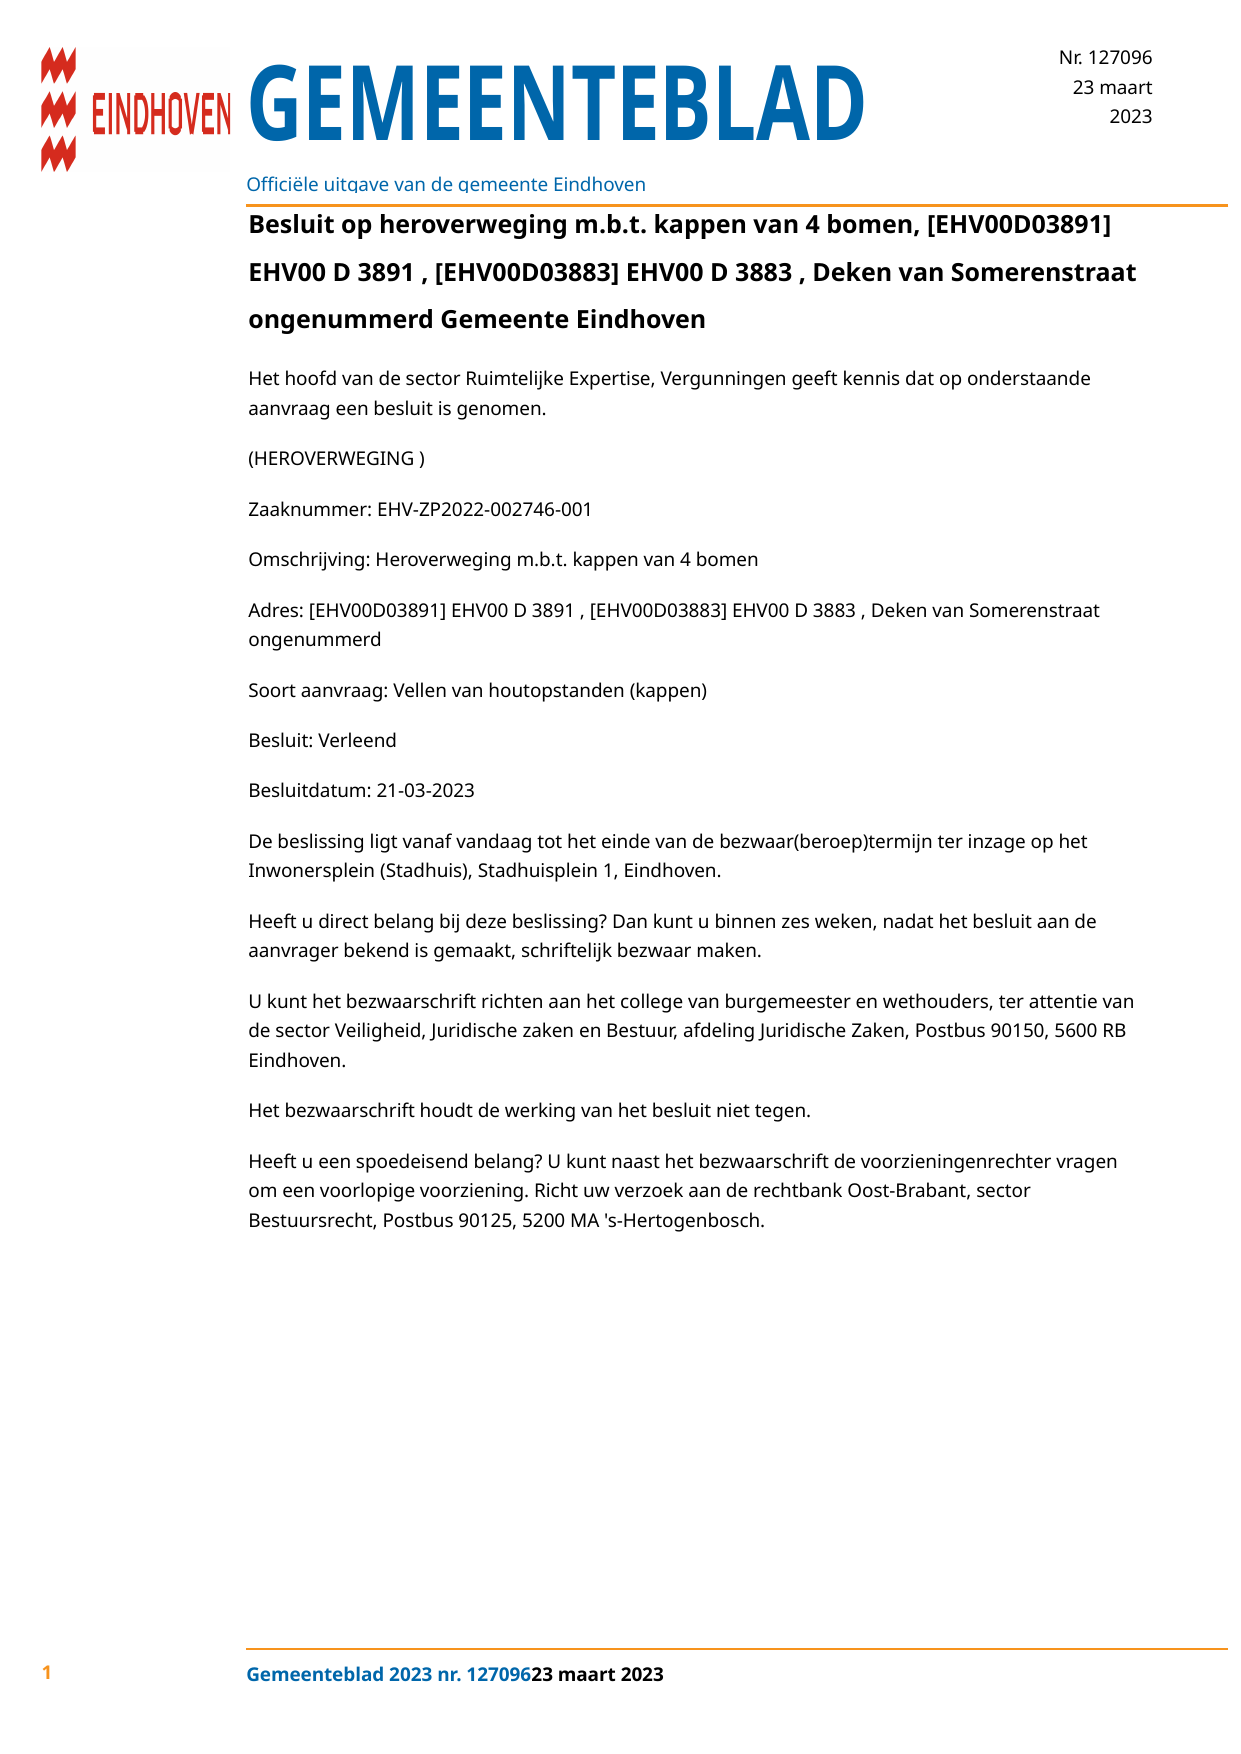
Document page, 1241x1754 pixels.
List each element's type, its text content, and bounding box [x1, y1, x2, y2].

text Zaaknummer: EHV-ZP2022-002746-001 [248, 496, 1152, 522]
text Omschrijving: Heroverweging m.b.t. kappen van 4 bomen [248, 546, 1152, 572]
text Heeft u een spoedeisend belang? U kunt naast het bezwaarschrift de voorzieningenrechter vragen om een voorlopige voorziening. Richt uw verzoek aan de rechtbank Oost-Brabant, sector Bestuursrecht, Postbus 90125, 5200 MA 's-Hertogenbosch. [248, 1148, 1152, 1233]
text Adres: [EHV00D03891] EHV00 D 3891 , [EHV00D03883] EHV00 D 3883 , Deken van Somerenstraat ongenummerd [248, 597, 1152, 652]
text U kunt het bezwaarschrift richten aan het college van burgemeester en wethouders, ter attentie van de sector Veiligheid, Juridische zaken en Bestuur, afdeling Juridische Zaken, Postbus 90150, 5600 RB Eindhoven. [248, 988, 1152, 1073]
text Besluitdatum: 21-03-2023 [248, 778, 1152, 803]
text Het hoofd van de sector Ruimtelijke Expertise, Vergunningen geeft kennis dat op onderstaande aanvraag een besluit is genomen. [248, 366, 1152, 421]
text Het bezwaarschrift houdt de werking van het besluit niet tegen. [248, 1098, 1152, 1123]
picture [41, 47, 231, 172]
text Besluit: Verleend [248, 727, 1152, 753]
text (HEROVERWEGING ) [248, 446, 1152, 471]
text De beslissing ligt vanaf vandaag tot het einde van de bezwaar(beroep)termijn ter inzage op het Inwonersplein (Stadhuis), Stadhuisplein 1, Eindhoven. [248, 828, 1152, 883]
text Besluit op heroverweging m.b.t. kappen van 4 bomen, [EHV00D03891] EHV00 D 3891 , [EHV00D03883] EHV00 D 3883 , Deken van Somerenstraat ongenummerd Gemeente Eindhoven [248, 207, 1152, 336]
text Heeft u direct belang bij deze beslissing? Dan kunt u binnen zes weken, nadat het besluit aan de aanvrager bekend is gemaakt, schriftelijk bezwaar maken. [248, 908, 1152, 963]
text Soort aanvraag: Vellen van houtopstanden (kappen) [248, 677, 1152, 702]
